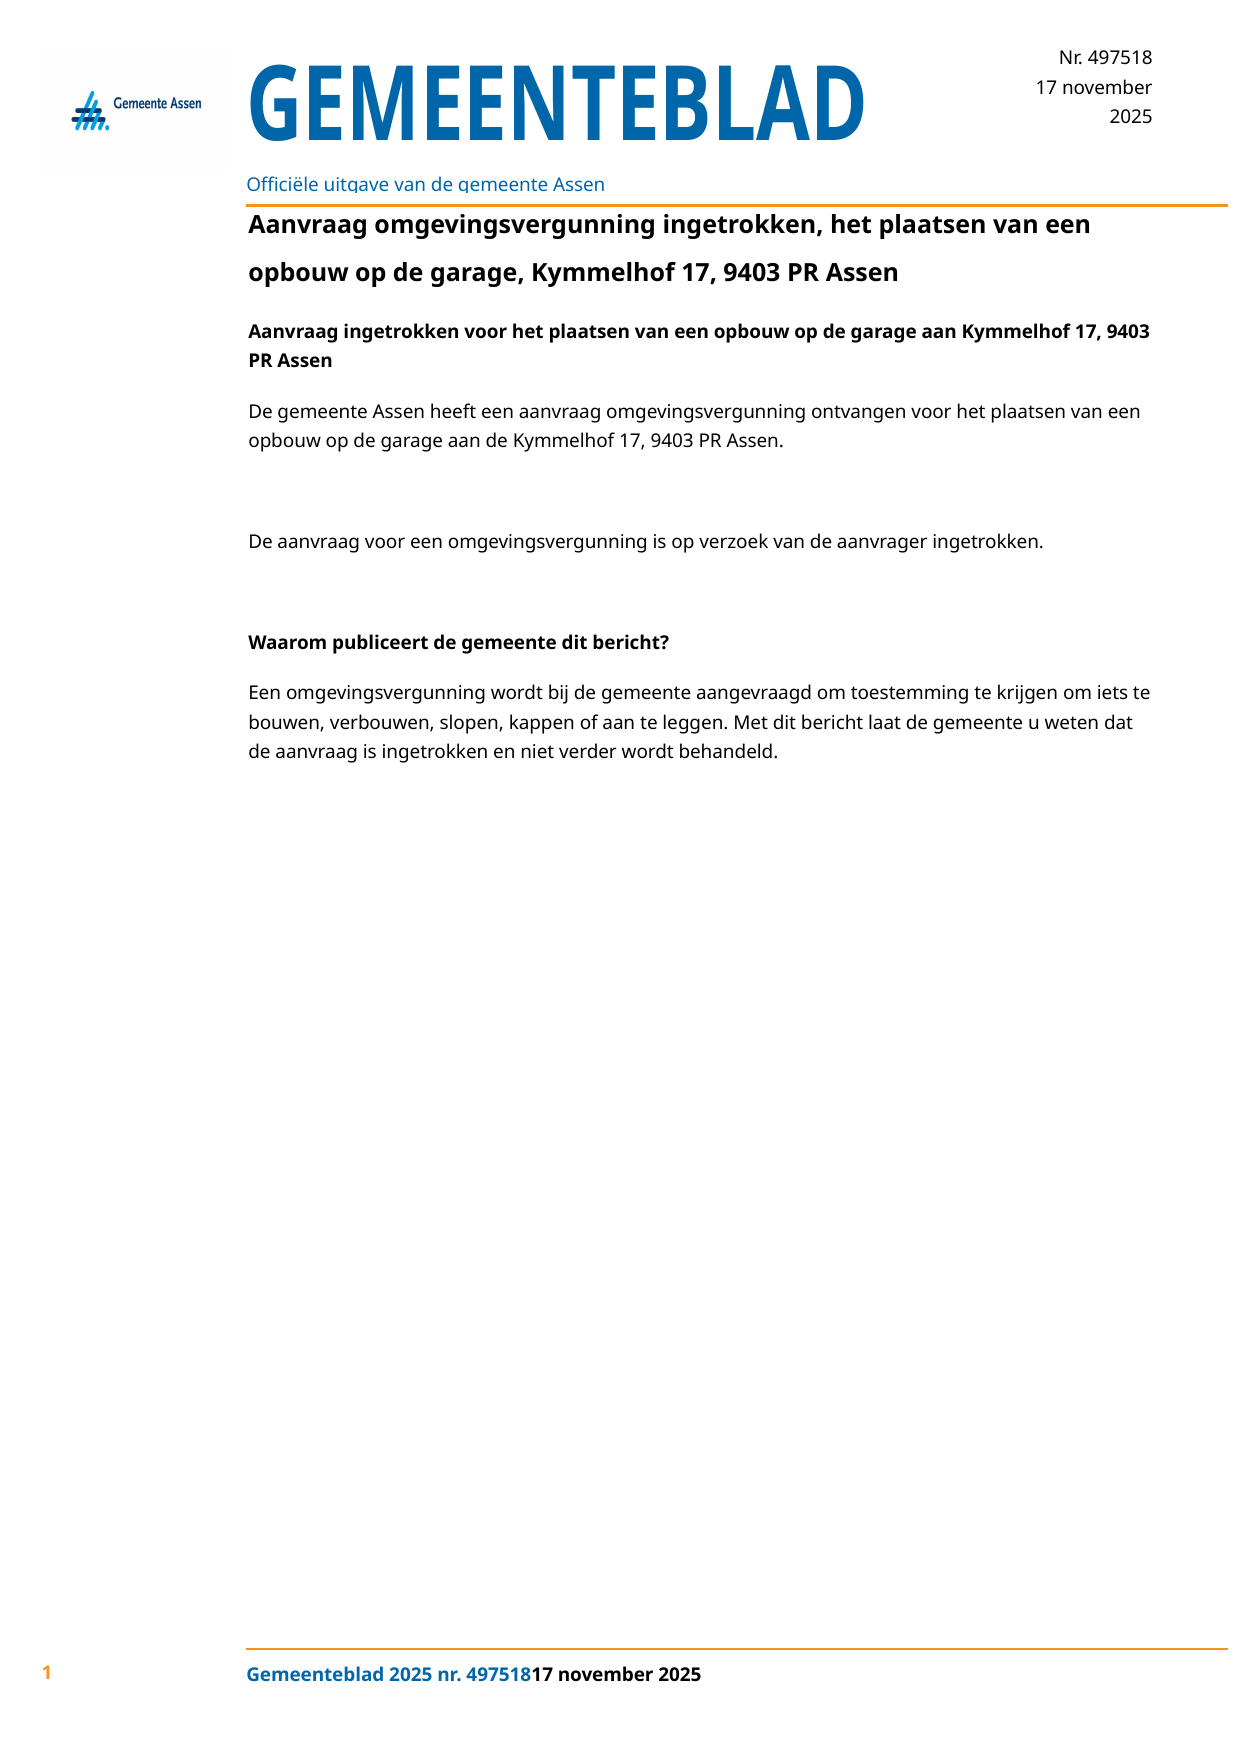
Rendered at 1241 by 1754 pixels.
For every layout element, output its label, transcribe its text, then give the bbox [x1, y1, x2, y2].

picture [41, 47, 231, 172]
text Aanvraag omgevingsvergunning ingetrokken, het plaatsen van een opbouw op de garage, Kymmelhof 17, 9403 PR Assen [248, 207, 1152, 288]
text Waarom publiceert de gemeente dit bericht? [248, 629, 1152, 655]
text Aanvraag ingetrokken voor het plaatsen van een opbouw op de garage aan Kymmelhof 17, 9403 PR Assen [248, 318, 1152, 373]
text Een omgevingsvergunning wordt bij de gemeente aangevraagd om toestemming te krijgen om iets te bouwen, verbouwen, slopen, kappen of aan te leggen. Met dit bericht laat de gemeente u weten dat de aanvraag is ingetrokken en niet verder wordt behandeld. [248, 679, 1152, 764]
text De gemeente Assen heeft een aanvraag omgevingsvergunning ontvangen voor het plaatsen van een opbouw op de garage aan de Kymmelhof 17, 9403 PR Assen. [248, 398, 1152, 453]
text De aanvraag voor een omgevingsvergunning is op verzoek van de aanvrager ingetrokken. [248, 528, 1152, 554]
